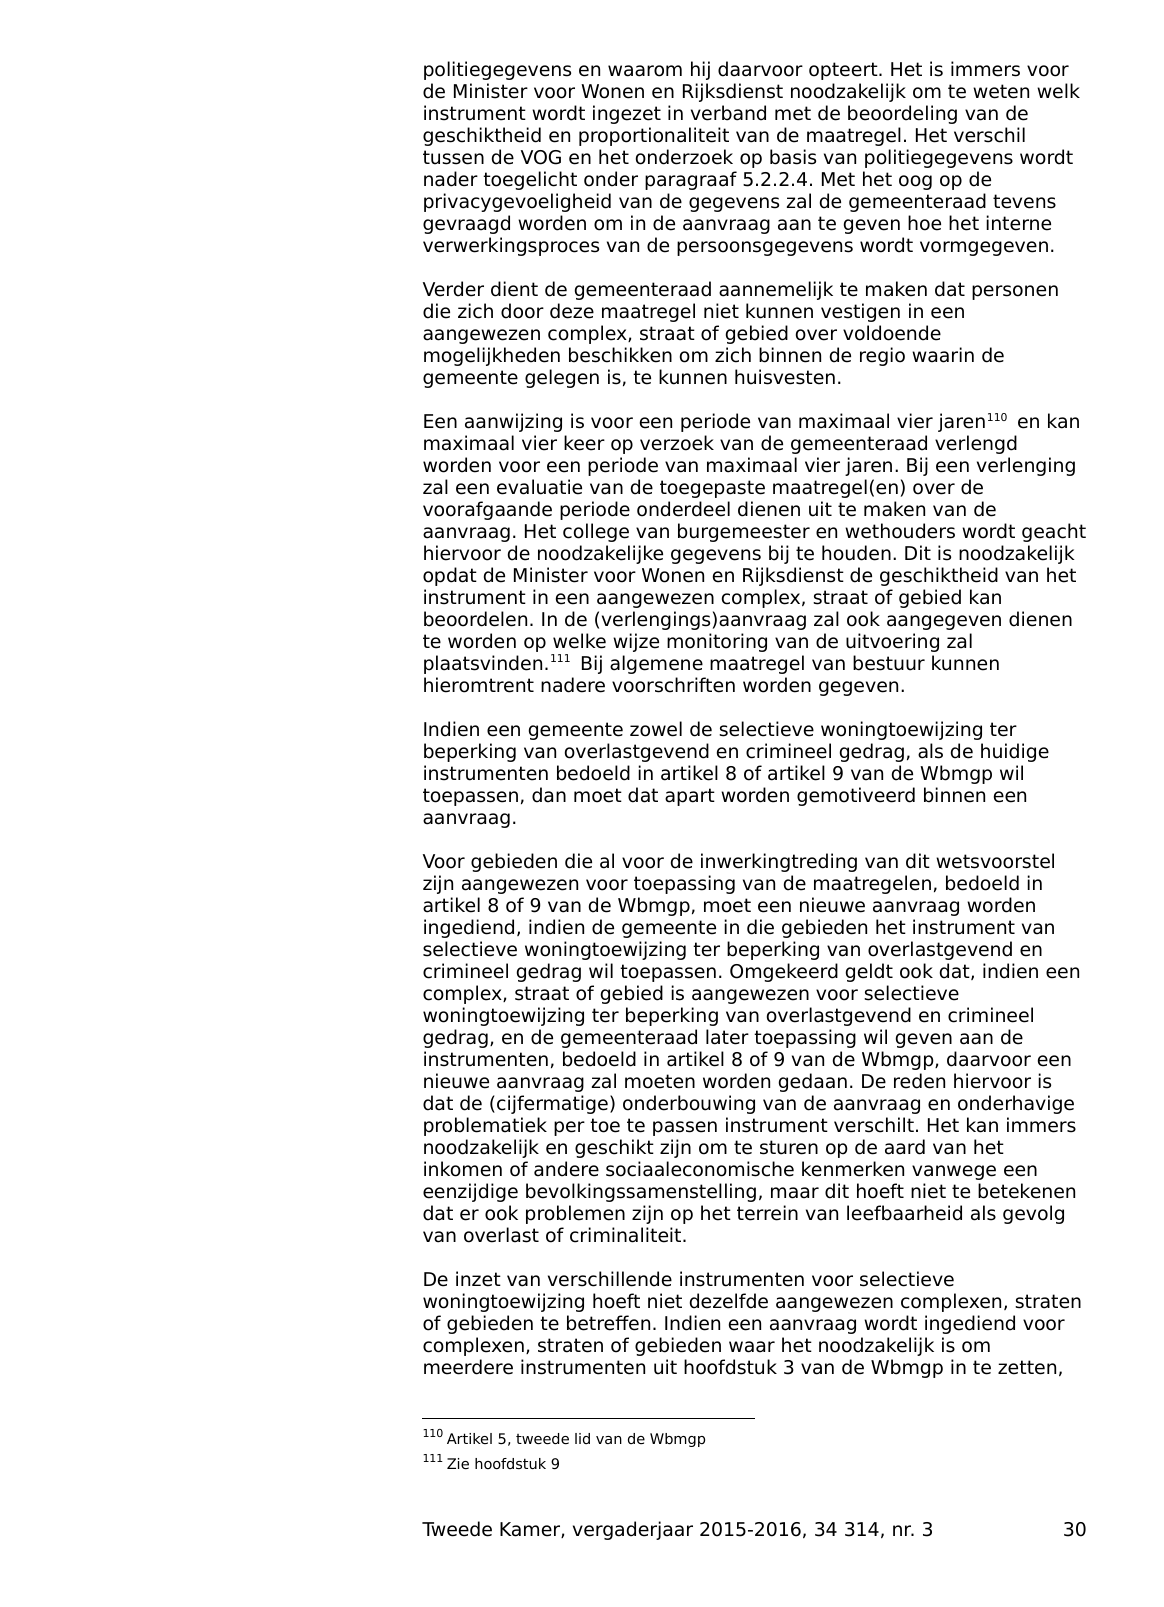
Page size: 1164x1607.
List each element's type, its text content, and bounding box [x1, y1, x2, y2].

text Voor gebieden die al voor de inwerkingtreding van dit wetsvoorstel zijn aangewezen voor toepassing van de maatregelen, bedoeld in artikel 8 of 9 van de Wbmgp, moet een nieuwe aanvraag worden ingediend, indien de gemeente in die gebieden het instrument van selectieve woningtoewijzing ter beperking van overlastgevend en crimineel gedrag wil toepassen. Omgekeerd geldt ook dat, indien een complex, straat of gebied is aangewezen voor selectieve woningtoewijzing ter beperking van overlastgevend en crimineel gedrag, en de gemeenteraad later toepassing wil geven aan de instrumenten, bedoeld in artikel 8 of 9 van de Wbmgp, daarvoor een nieuwe aanvraag zal moeten worden gedaan. De reden hiervoor is dat de (cijfermatige) onderbouwing van de aanvraag en onderhavige problematiek per toe te passen instrument verschilt. Het kan immers noodzakelijk en geschikt zijn om te sturen op de aard van het inkomen of andere sociaaleconomische kenmerken vanwege een eenzijdige bevolkingssamenstelling, maar dit hoeft niet te betekenen dat er ook problemen zijn op het terrein van leefbaarheid als gevolg van overlast of criminaliteit. [422, 851, 1087, 1247]
text Indien een gemeente zowel de selectieve woningtoewijzing ter beperking van overlastgevend en crimineel gedrag, als de huidige instrumenten bedoeld in artikel 8 of artikel 9 van de Wbmgp wil toepassen, dan moet dat apart worden gemotiveerd binnen een aanvraag. [422, 719, 1087, 829]
text Zie hoofdstuk 9 [422, 1452, 1087, 1474]
text Artikel 5, tweede lid van de Wbmgp [422, 1427, 1087, 1449]
text Een aanwijzing is voor een periode van maximaal vier jaren en kan maximaal vier keer op verzoek van de gemeenteraad verlengd worden voor een periode van maximaal vier jaren. Bij een verlenging zal een evaluatie van de toegepaste maatregel(en) over de voorafgaande periode onderdeel dienen uit te maken van de aanvraag. Het college van burgemeester en wethouders wordt geacht hiervoor de noodzakelijke gegevens bij te houden. Dit is noodzakelijk opdat de Minister voor Wonen en Rijksdienst de geschiktheid van het instrument in een aangewezen complex, straat of gebied kan beoordelen. In de (verlengings)aanvraag zal ook aangegeven dienen te worden op welke wijze monitoring van de uitvoering zal plaatsvinden. Bij algemene maatregel van bestuur kunnen hieromtrent nadere voorschriften worden gegeven. [422, 411, 1087, 697]
text Verder dient de gemeenteraad aannemelijk te maken dat personen die zich door deze maatregel niet kunnen vestigen in een aangewezen complex, straat of gebied over voldoende mogelijkheden beschikken om zich binnen de regio waarin de gemeente gelegen is, te kunnen huisvesten. [422, 279, 1087, 389]
text De inzet van verschillende instrumenten voor selectieve woningtoewijzing hoeft niet dezelfde aangewezen complexen, straten of gebieden te betreffen. Indien een aanvraag wordt ingediend voor complexen, straten of gebieden waar het noodzakelijk is om meerdere instrumenten uit hoofdstuk 3 van de Wbmgp in te zetten, [422, 1269, 1087, 1379]
text politiegegevens en waarom hij daarvoor opteert. Het is immers voor de Minister voor Wonen en Rijksdienst noodzakelijk om te weten welk instrument wordt ingezet in verband met de beoordeling van de geschiktheid en proportionaliteit van de maatregel. Het verschil tussen de VOG en het onderzoek op basis van politiegegevens wordt nader toegelicht onder paragraaf 5.2.2.4. Met het oog op de privacygevoeligheid van de gegevens zal de gemeenteraad tevens gevraagd worden om in de aanvraag aan te geven hoe het interne verwerkingsproces van de persoonsgegevens wordt vormgegeven. [422, 59, 1087, 257]
